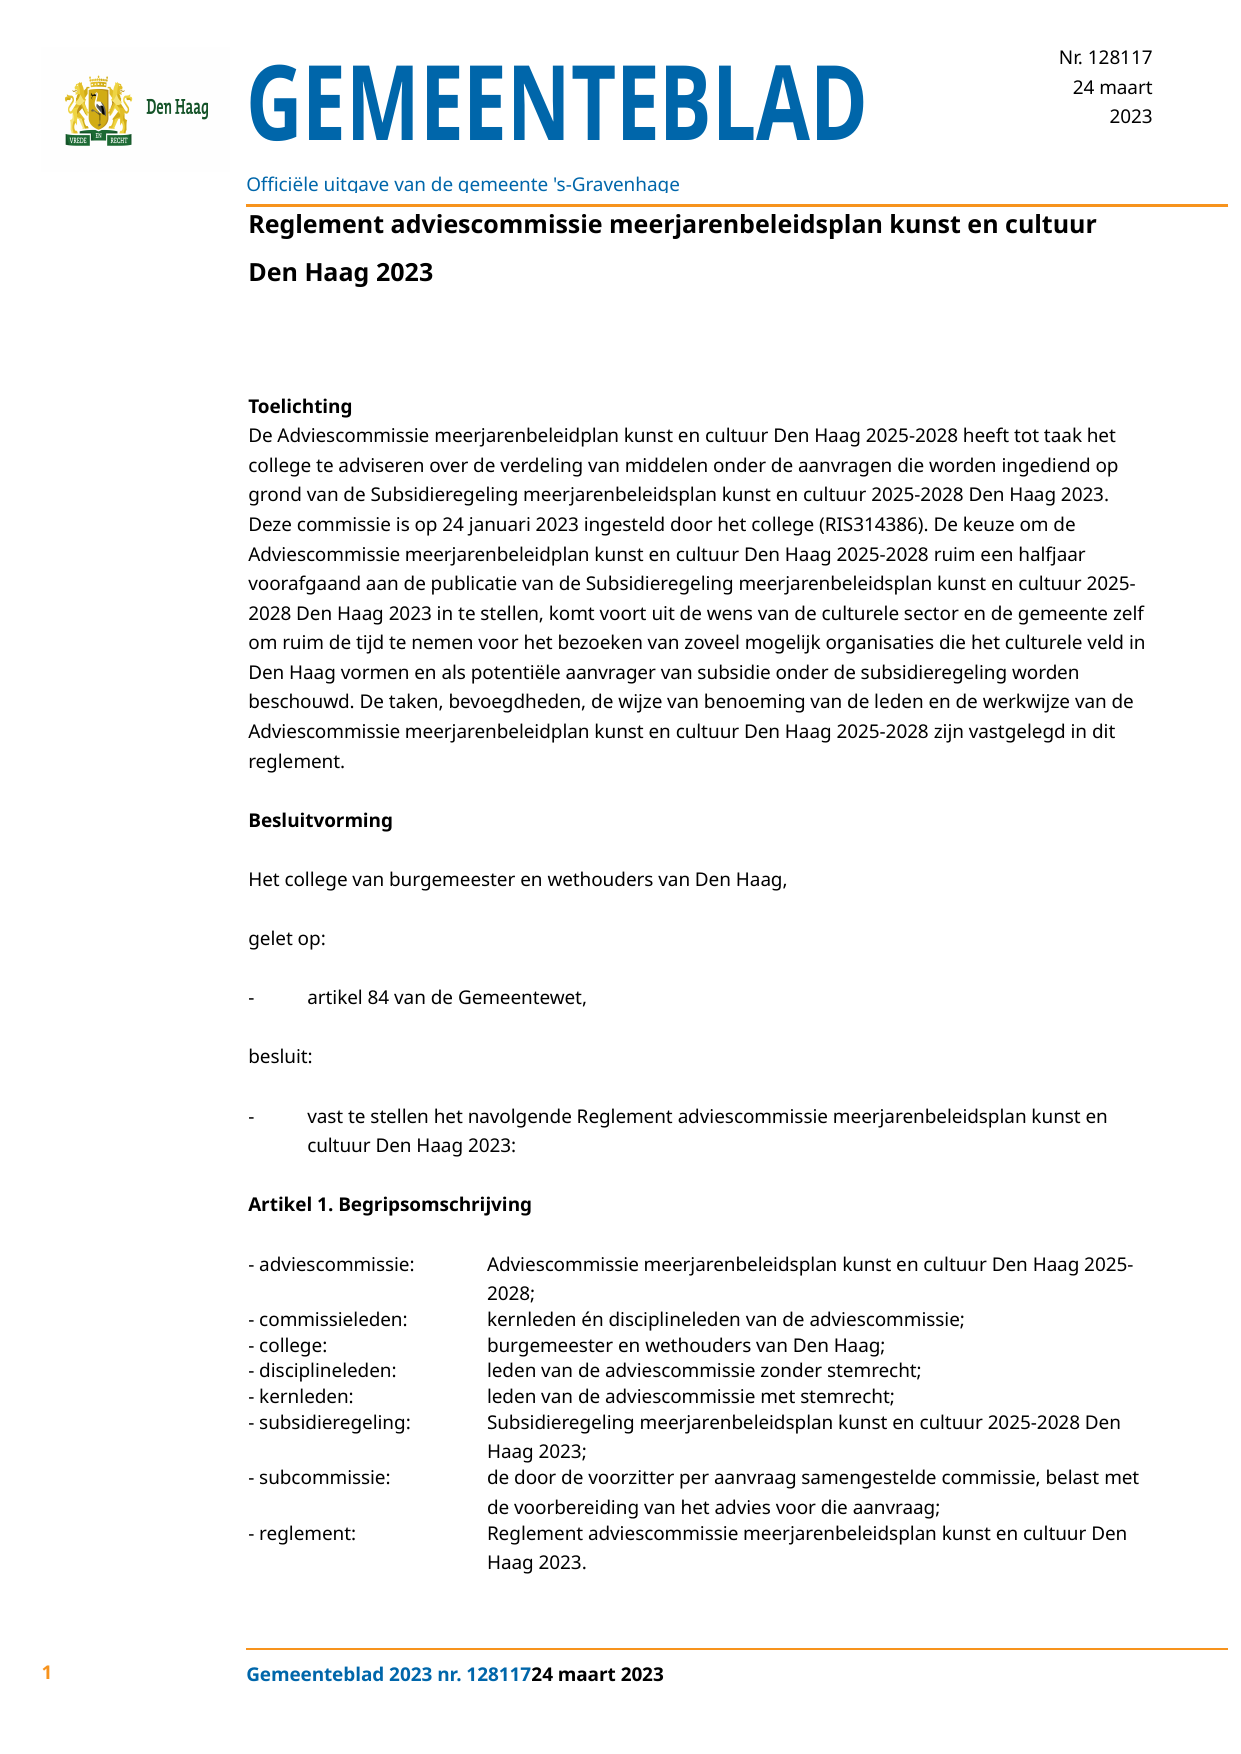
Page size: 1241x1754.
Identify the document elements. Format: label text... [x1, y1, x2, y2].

text Besluitvorming [248, 807, 1152, 833]
text Het college van burgemeester en wethouders van Den Haag, [248, 866, 1152, 892]
table_cell - commissieleden: [248, 1306, 487, 1332]
table_cell - college: [248, 1332, 487, 1358]
table_cell leden van de adviescommissie zonder stemrecht; [487, 1358, 1152, 1383]
table_header - adviescommissie: [248, 1251, 487, 1306]
text De Adviescommissie meerjarenbeleidplan kunst en cultuur Den Haag 2025-2028 heeft tot taak het college te adviseren over de verdeling van middelen onder de aanvragen die worden ingediend op grond van de Subsidieregeling meerjarenbeleidsplan kunst en cultuur 2025-2028 Den Haag 2023. Deze commissie is op 24 januari 2023 ingesteld door het college (RIS314386). De keuze om de Adviescommissie meerjarenbeleidplan kunst en cultuur Den Haag 2025-2028 ruim een halfjaar voorafgaand aan de publicatie van de Subsidieregeling meerjarenbeleidsplan kunst en cultuur 2025-2028 Den Haag 2023 in te stellen, komt voort uit de wens van de culturele sector en de gemeente zelf om ruim de tijd te nemen voor het bezoeken van zoveel mogelijk organisaties die het culturele veld in Den Haag vormen en als potentiële aanvrager van subsidie onder de subsidieregeling worden beschouwd. De taken, bevoegdheden, de wijze van benoeming van de leden en de werkwijze van de Adviescommissie meerjarenbeleidplan kunst en cultuur Den Haag 2025-2028 zijn vastgelegd in dit reglement. [248, 422, 1152, 774]
text gelet op: [248, 925, 1152, 951]
table_cell de door de voorzitter per aanvraag samengestelde commissie, belast met de voorbereiding van het advies voor die aanvraag; [487, 1465, 1152, 1520]
table_cell Reglement adviescommissie meerjarenbeleidsplan kunst en cultuur Den Haag 2023. [487, 1520, 1152, 1575]
text Toelichting [248, 393, 1152, 419]
list vast te stellen het navolgende Reglement adviescommissie meerjarenbeleidsplan kunst en cultuur Den Haag 2023: [248, 1103, 1152, 1158]
text besluit: [248, 1044, 1152, 1069]
list artikel 84 van de Gemeentewet, [248, 984, 1152, 1010]
table_cell kernleden én disciplineleden van de adviescommissie; [487, 1306, 1152, 1332]
text Reglement adviescommissie meerjarenbeleidsplan kunst en cultuur Den Haag 2023 [248, 207, 1152, 288]
table_cell - reglement: [248, 1520, 487, 1575]
text Artikel 1. Begripsomschrijving [248, 1192, 1152, 1217]
table_header Adviescommissie meerjarenbeleidsplan kunst en cultuur Den Haag 2025-2028; [487, 1251, 1152, 1306]
table_cell Subsidieregeling meerjarenbeleidsplan kunst en cultuur 2025-2028 Den Haag 2023; [487, 1409, 1152, 1464]
table_cell leden van de adviescommissie met stemrecht; [487, 1384, 1152, 1409]
table_cell - kernleden: [248, 1384, 487, 1409]
table_cell - disciplineleden: [248, 1358, 487, 1383]
picture [41, 47, 231, 172]
table_cell burgemeester en wethouders van Den Haag; [487, 1332, 1152, 1358]
table_cell - subsidieregeling: [248, 1409, 487, 1464]
table_cell - subcommissie: [248, 1465, 487, 1520]
